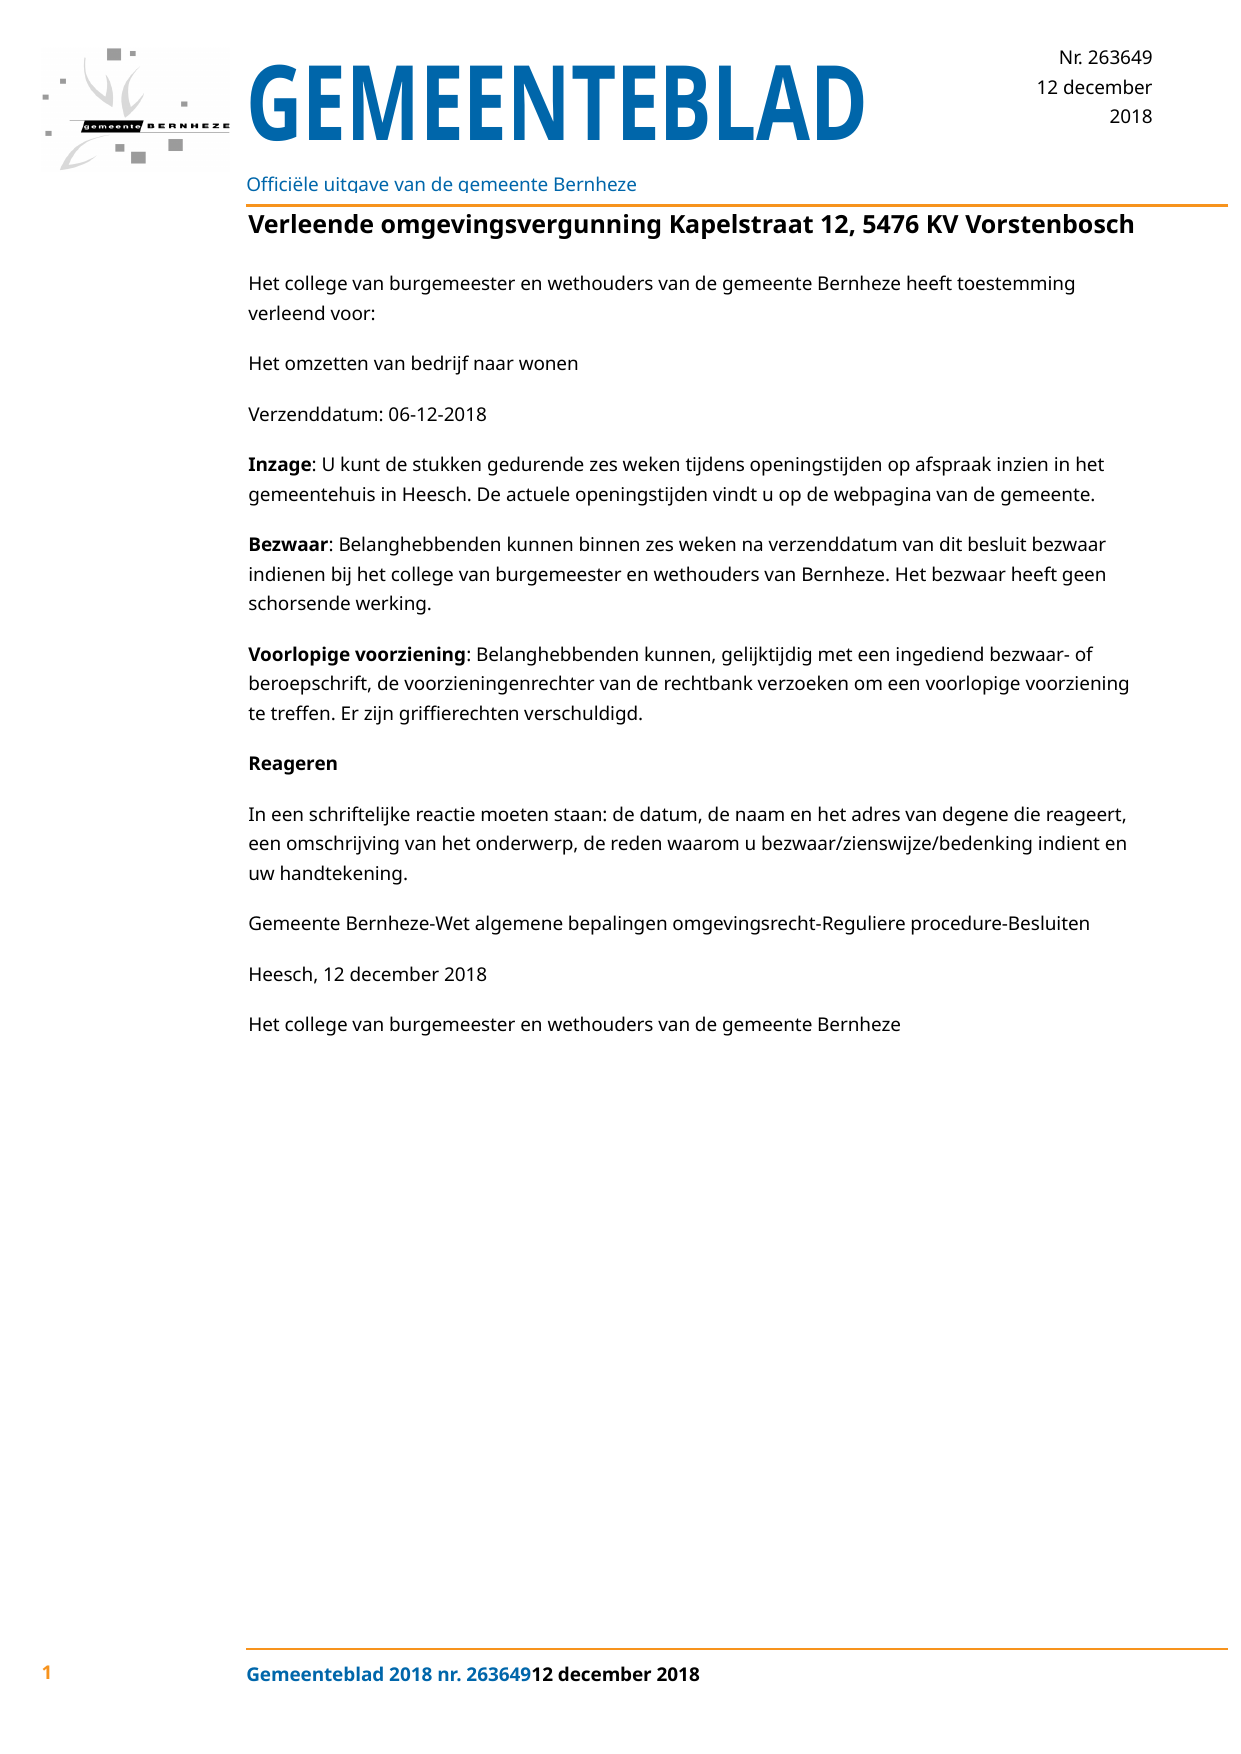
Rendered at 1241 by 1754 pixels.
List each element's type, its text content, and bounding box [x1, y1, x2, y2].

text Voorlopige voorziening: Belanghebbenden kunnen, gelijktijdig met een ingediend bezwaar- of beroepschrift, de voorzieningenrechter van de rechtbank verzoeken om een voorlopige voorziening te treffen. Er zijn griffierechten verschuldigd. [248, 641, 1152, 726]
picture [41, 47, 231, 172]
text Reageren [248, 750, 1152, 776]
text Inzage: U kunt de stukken gedurende zes weken tijdens openingstijden op afspraak inzien in het gemeentehuis in Heesch. De actuele openingstijden vindt u op de webpagina van de gemeente. [248, 451, 1152, 506]
text Bezwaar: Belanghebbenden kunnen binnen zes weken na verzenddatum van dit besluit bezwaar indienen bij het college van burgemeester en wethouders van Bernheze. Het bezwaar heeft geen schorsende werking. [248, 531, 1152, 616]
text Het college van burgemeester en wethouders van de gemeente Bernheze [248, 1011, 1152, 1037]
text Het omzetten van bedrijf naar wonen [248, 350, 1152, 376]
text Heesch, 12 december 2018 [248, 961, 1152, 986]
text Verzenddatum: 06-12-2018 [248, 401, 1152, 426]
text Verleende omgevingsvergunning Kapelstraat 12, 5476 KV Vorstenbosch [248, 207, 1152, 241]
text In een schriftelijke reactie moeten staan: de datum, de naam en het adres van degene die reageert, een omschrijving van het onderwerp, de reden waarom u bezwaar/zienswijze/bedenking indient en uw handtekening. [248, 801, 1152, 886]
text Gemeente Bernheze-Wet algemene bepalingen omgevingsrecht-Reguliere procedure-Besluiten [248, 910, 1152, 936]
text Het college van burgemeester en wethouders van de gemeente Bernheze heeft toestemming verleend voor: [248, 270, 1152, 326]
